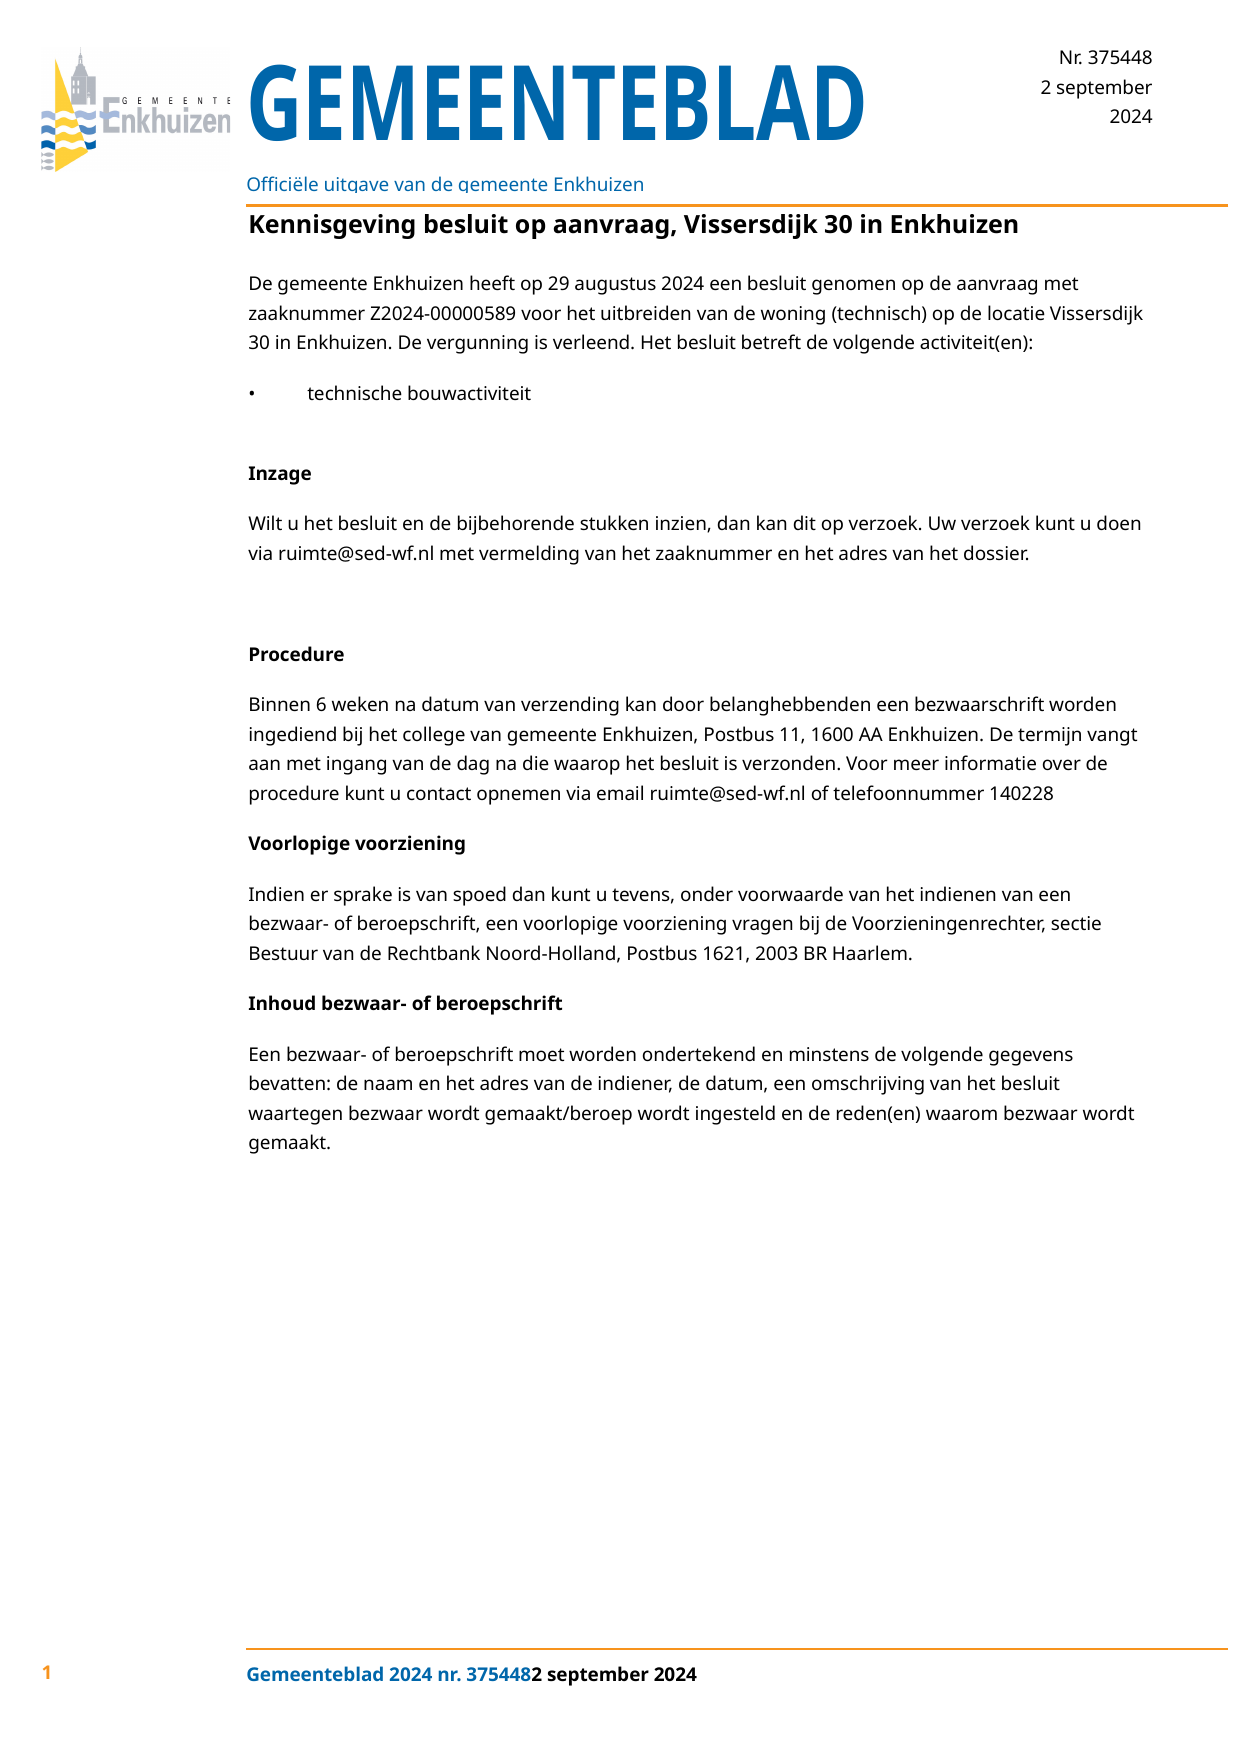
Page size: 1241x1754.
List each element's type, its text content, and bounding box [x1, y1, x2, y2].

text Procedure [248, 641, 1152, 666]
text Indien er sprake is van spoed dan kunt u tevens, onder voorwaarde van het indienen van een bezwaar- of beroepschrift, een voorlopige voorziening vragen bij de Voorzieningenrechter, sectie Bestuur van de Rechtbank Noord-Holland, Postbus 1621, 2003 BR Haarlem. [248, 881, 1152, 966]
text De gemeente Enkhuizen heeft op 29 augustus 2024 een besluit genomen op de aanvraag met zaaknummer Z2024-00000589 voor het uitbreiden van de woning (technisch) op de locatie Vissersdijk 30 in Enkhuizen. De vergunning is verleend. Het besluit betreft de volgende activiteit(en): [248, 270, 1152, 355]
text Een bezwaar- of beroepschrift moet worden ondertekend en minstens de volgende gegevens bevatten: de naam en het adres van de indiener, de datum, een omschrijving van het besluit waartegen bezwaar wordt gemaakt/beroep wordt ingesteld en de reden(en) waarom bezwaar wordt gemaakt. [248, 1041, 1152, 1155]
list technische bouwactiviteit [248, 380, 1152, 406]
text Wilt u het besluit en de bijbehorende stukken inzien, dan kan dit op verzoek. Uw verzoek kunt u doen via ruimte@sed-wf.nl met vermelding van het zaaknummer en het adres van het dossier. [248, 510, 1152, 566]
text Inzage [248, 460, 1152, 486]
text Binnen 6 weken na datum van verzending kan door belanghebbenden een bezwaarschrift worden ingediend bij het college van gemeente Enkhuizen, Postbus 11, 1600 AA Enkhuizen. De termijn vangt aan met ingang van de dag na die waarop het besluit is verzonden. Voor meer informatie over de procedure kunt u contact opnemen via email ruimte@sed-wf.nl of telefoonnummer 140228 [248, 691, 1152, 806]
text Inhoud bezwaar- of beroepschrift [248, 990, 1152, 1016]
text Kennisgeving besluit op aanvraag, Vissersdijk 30 in Enkhuizen [248, 207, 1152, 241]
text Voorlopige voorziening [248, 830, 1152, 856]
picture [41, 47, 231, 172]
